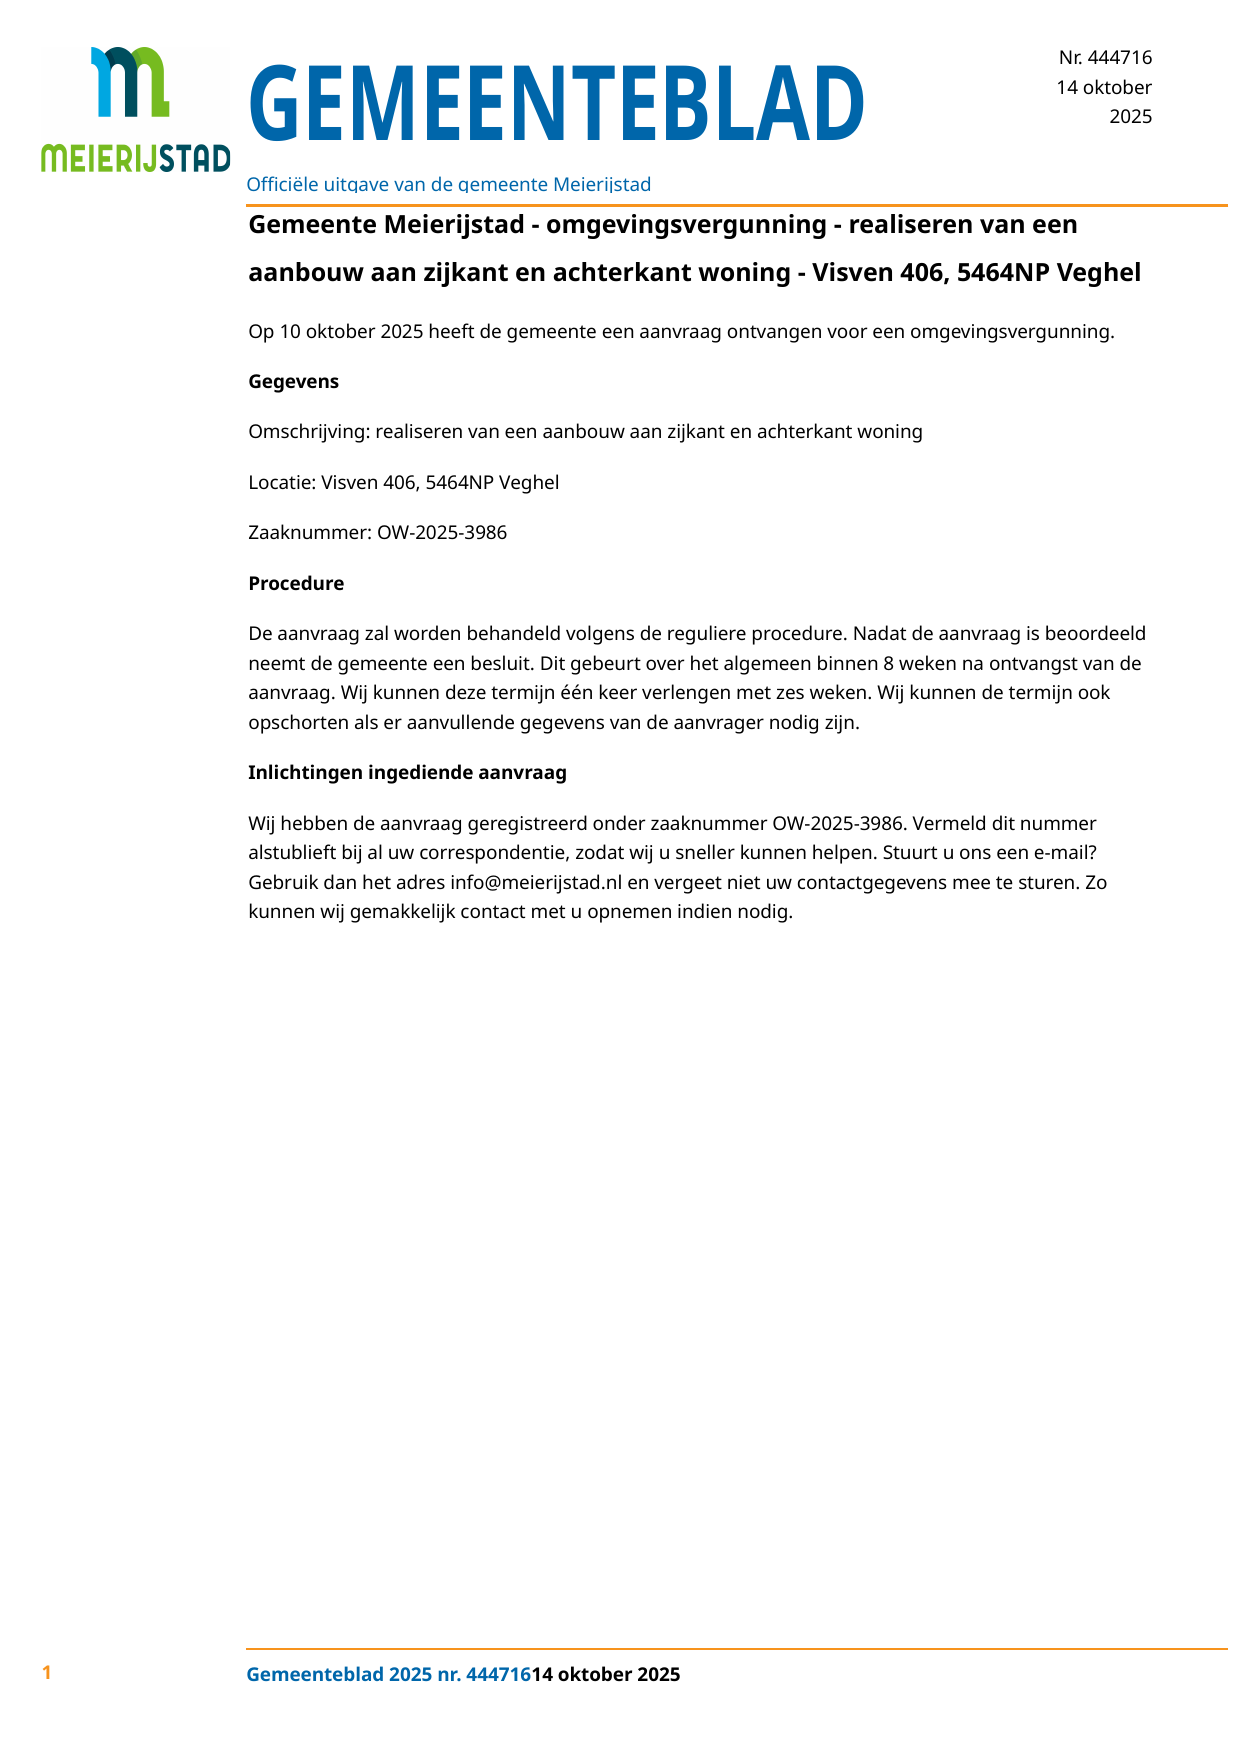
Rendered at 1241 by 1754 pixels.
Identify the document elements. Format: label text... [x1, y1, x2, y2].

text Inlichtingen ingediende aanvraag [248, 759, 1152, 785]
text Gegevens [248, 368, 1152, 394]
picture [41, 47, 231, 172]
text Omschrijving: realiseren van een aanbouw aan zijkant en achterkant woning [248, 419, 1152, 444]
text Procedure [248, 570, 1152, 596]
text Op 10 oktober 2025 heeft de gemeente een aanvraag ontvangen voor een omgevingsvergunning. [248, 318, 1152, 344]
text Zaaknummer: OW-2025-3986 [248, 519, 1152, 545]
text Gemeente Meierijstad - omgevingsvergunning - realiseren van een aanbouw aan zijkant en achterkant woning - Visven 406, 5464NP Veghel [248, 207, 1152, 288]
text Wij hebben de aanvraag geregistreerd onder zaaknummer OW-2025-3986. Vermeld dit nummer alstublieft bij al uw correspondentie, zodat wij u sneller kunnen helpen. Stuurt u ons een e-mail? Gebruik dan het adres info@meierijstad.nl en vergeet niet uw contactgegevens mee te sturen. Zo kunnen wij gemakkelijk contact met u opnemen indien nodig. [248, 810, 1152, 924]
text Locatie: Visven 406, 5464NP Veghel [248, 469, 1152, 495]
text De aanvraag zal worden behandeld volgens de reguliere procedure. Nadat de aanvraag is beoordeeld neemt de gemeente een besluit. Dit gebeurt over het algemeen binnen 8 weken na ontvangst van de aanvraag. Wij kunnen deze termijn één keer verlengen met zes weken. Wij kunnen de termijn ook opschorten als er aanvullende gegevens van de aanvrager nodig zijn. [248, 620, 1152, 735]
